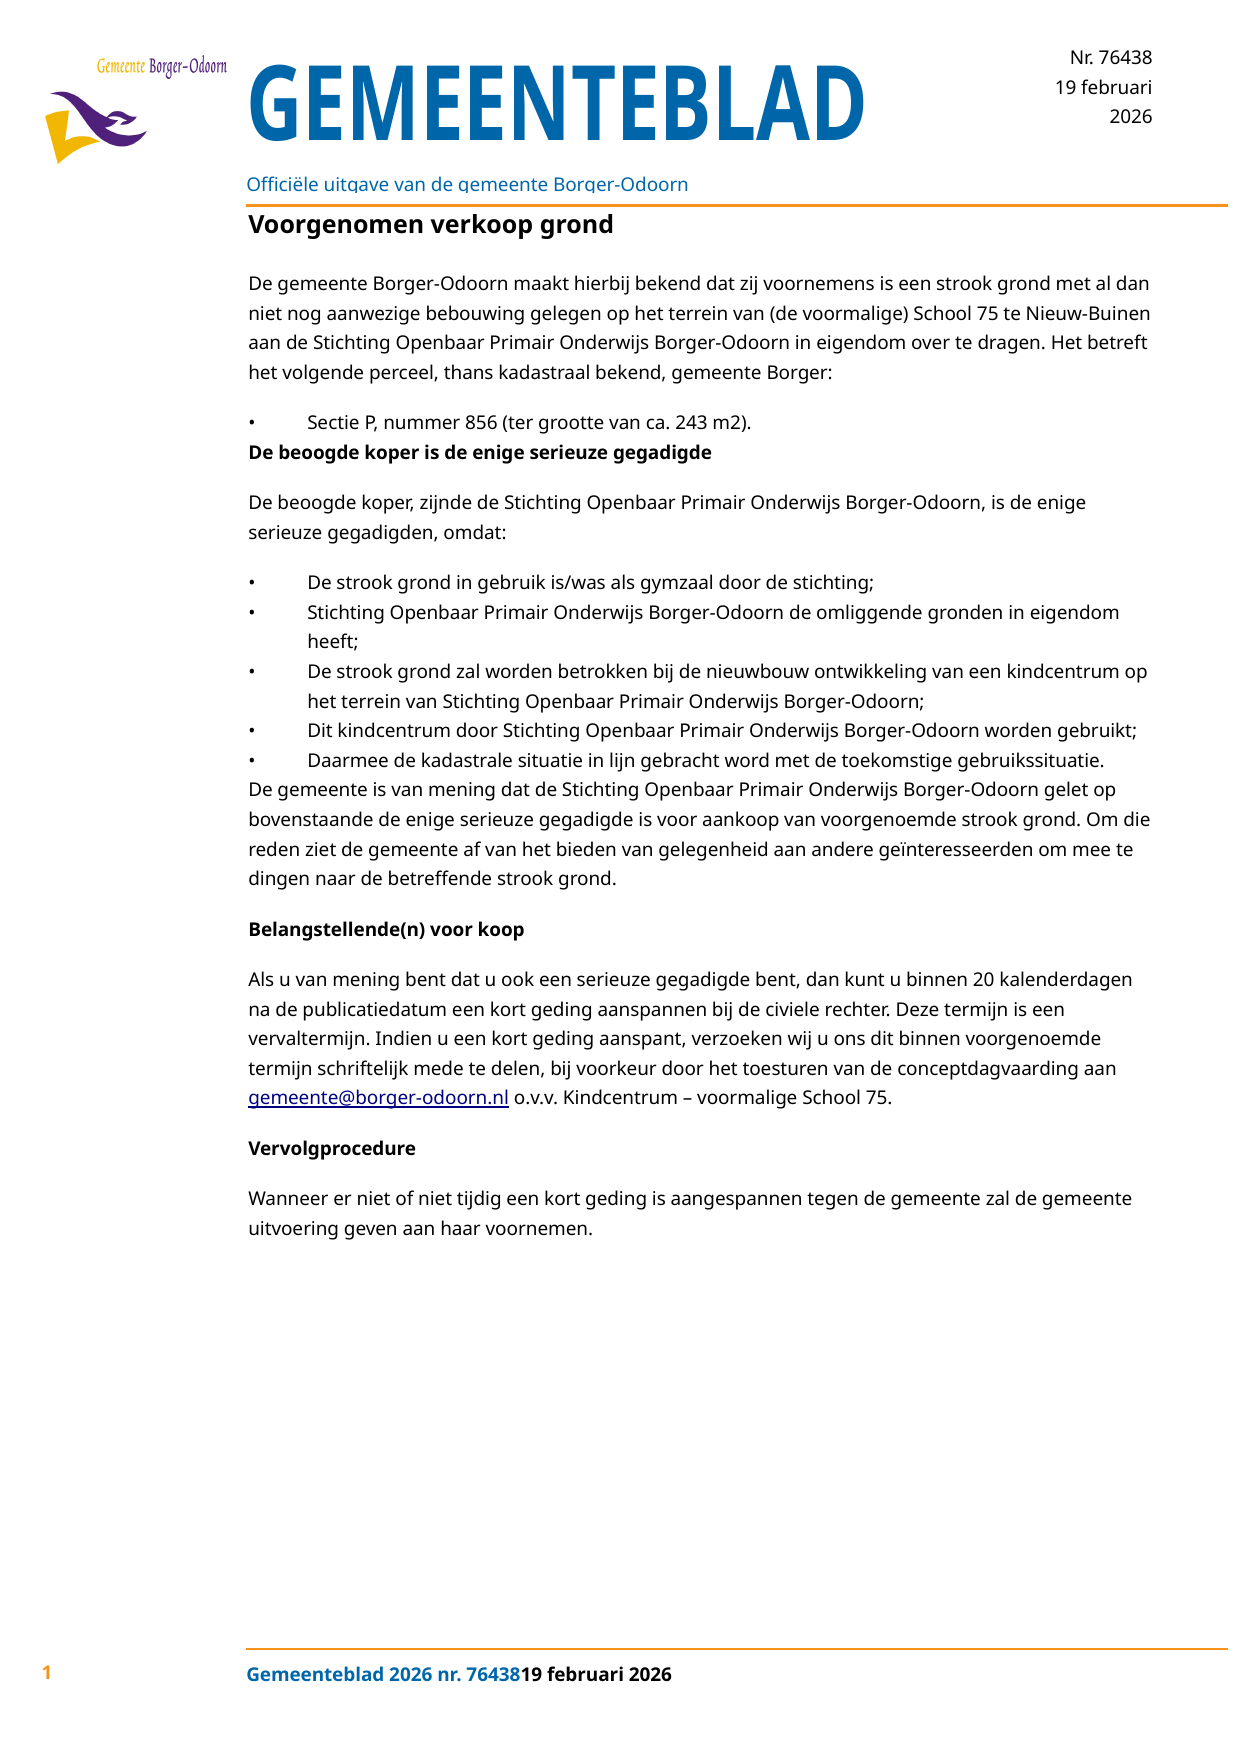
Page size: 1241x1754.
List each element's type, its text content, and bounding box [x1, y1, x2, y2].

list Dit kindcentrum door Stichting Openbaar Primair Onderwijs Borger-Odoorn worden gebruikt; [248, 717, 1152, 743]
list Stichting Openbaar Primair Onderwijs Borger-Odoorn de omliggende gronden in eigendom heeft; [248, 599, 1152, 654]
text De gemeente Borger-Odoorn maakt hierbij bekend dat zij voornemens is een strook grond met al dan niet nog aanwezige bebouwing gelegen op het terrein van (de voormalige) School 75 te Nieuw-Buinen aan de Stichting Openbaar Primair Onderwijs Borger-Odoorn in eigendom over te dragen. Het betreft het volgende perceel, thans kadastraal bekend, gemeente Borger: [248, 270, 1152, 385]
list Sectie P, nummer 856 (ter grootte van ca. 243 m2). [248, 409, 1152, 435]
text Belangstellende(n) voor koop [248, 916, 1152, 941]
text Vervolgprocedure [248, 1135, 1152, 1161]
list De strook grond in gebruik is/was als gymzaal door de stichting; [248, 569, 1152, 595]
list De strook grond zal worden betrokken bij de nieuwbouw ontwikkeling van een kindcentrum op het terrein van Stichting Openbaar Primair Onderwijs Borger-Odoorn; [248, 658, 1152, 713]
text De beoogde koper, zijnde de Stichting Openbaar Primair Onderwijs Borger-Odoorn, is de enige serieuze gegadigden, omdat: [248, 489, 1152, 545]
text Als u van mening bent dat u ook een serieuze gegadigde bent, dan kunt u binnen 20 kalenderdagen na de publicatiedatum een kort geding aanspannen bij de civiele rechter. Deze termijn is een vervaltermijn. Indien u een kort geding aanspant, verzoeken wij u ons dit binnen voorgenoemde termijn schriftelijk mede te delen, bij voorkeur door het toesturen van de conceptdagvaarding aan gemeente@borger-odoorn.nl o.v.v. Kindcentrum – voormalige School 75. [248, 966, 1152, 1110]
text Voorgenomen verkoop grond [248, 207, 1152, 241]
picture [41, 47, 231, 172]
list Daarmee de kadastrale situatie in lijn gebracht word met de toekomstige gebruikssituatie. [248, 747, 1152, 773]
text De beoogde koper is de enige serieuze gegadigde [248, 439, 1152, 465]
text Wanneer er niet of niet tijdig een kort geding is aangespannen tegen de gemeente zal de gemeente uitvoering geven aan haar voornemen. [248, 1185, 1152, 1241]
text De gemeente is van mening dat de Stichting Openbaar Primair Onderwijs Borger-Odoorn gelet op bovenstaande de enige serieuze gegadigde is voor aankoop van voorgenoemde strook grond. Om die reden ziet de gemeente af van het bieden van gelegenheid aan andere geïnteresseerden om mee te dingen naar de betreffende strook grond. [248, 777, 1152, 891]
